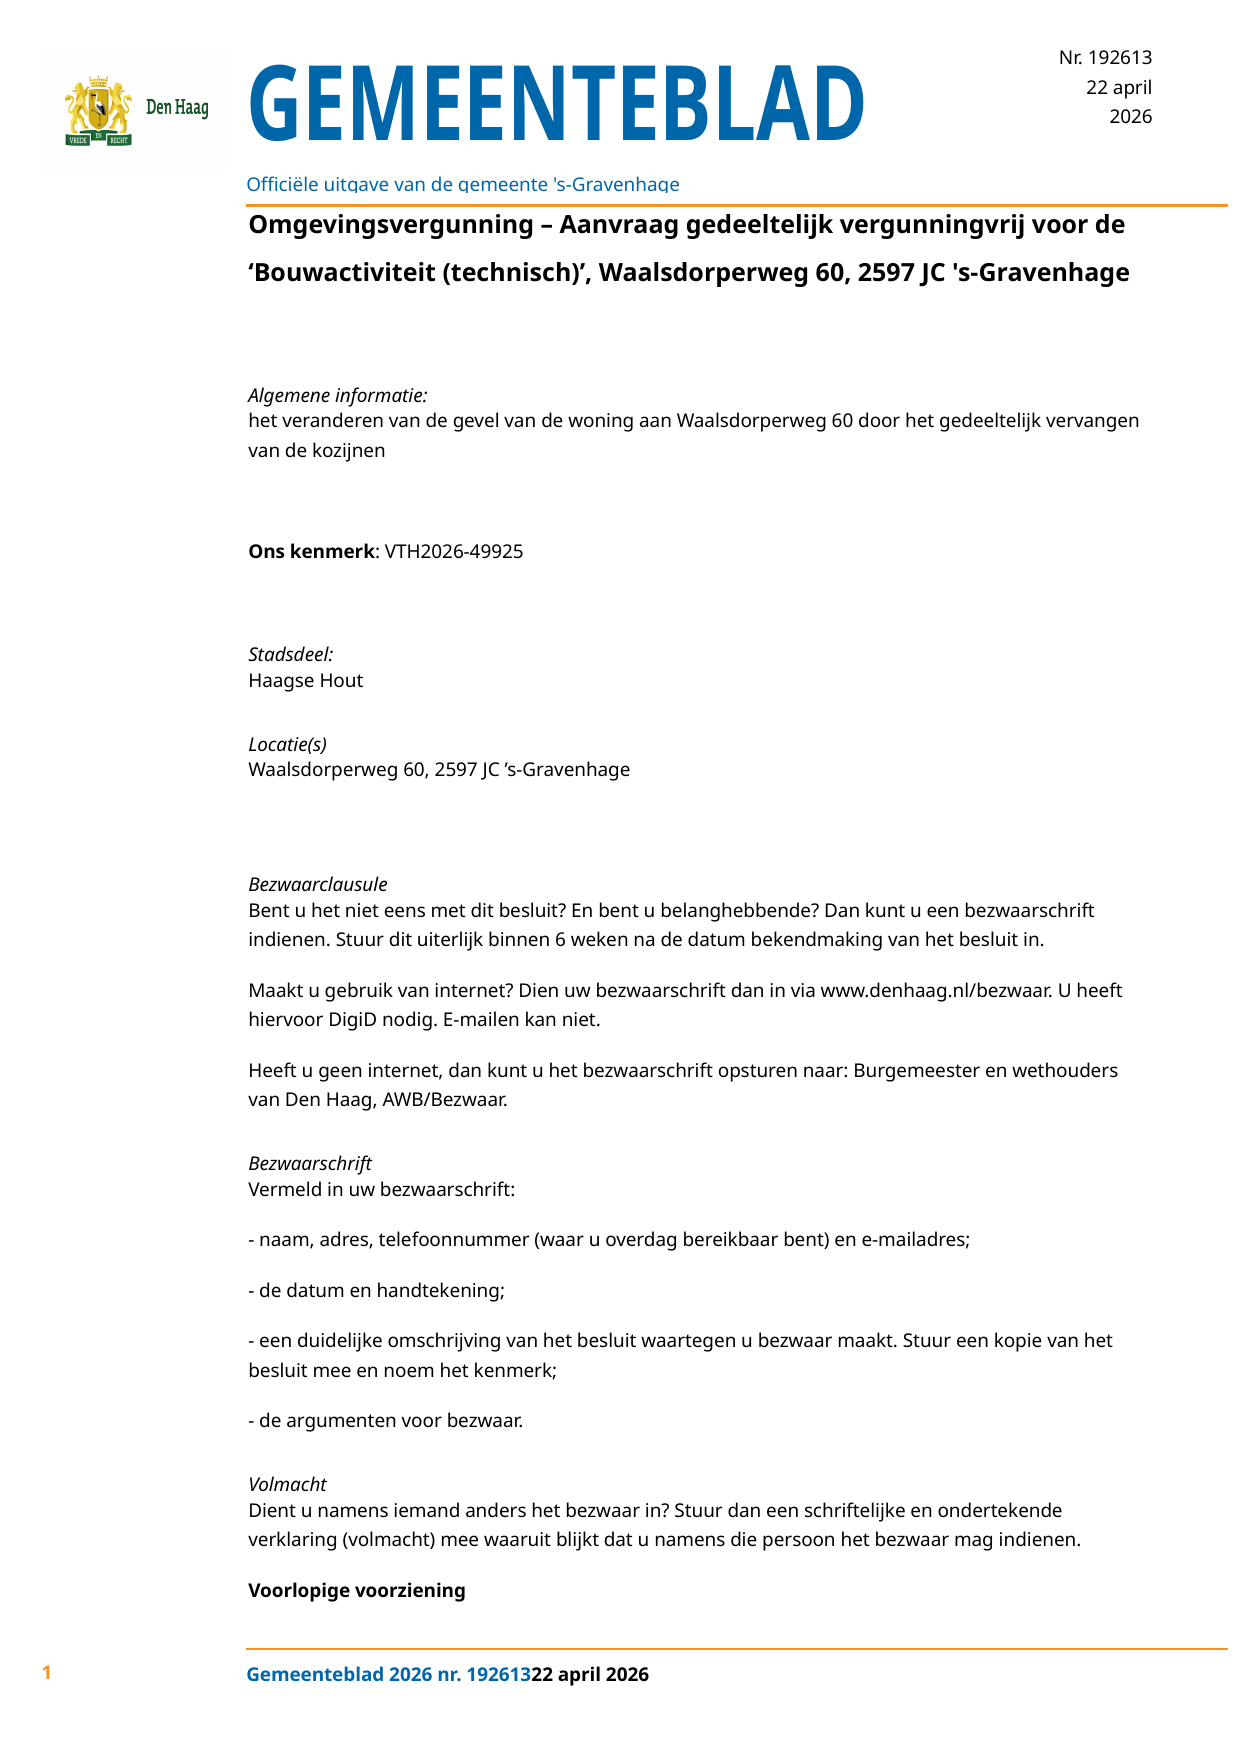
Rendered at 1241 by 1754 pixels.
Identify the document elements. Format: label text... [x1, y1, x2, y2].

text Algemene informatie: [248, 382, 1152, 408]
text Maakt u gebruik van internet? Dien uw bezwaarschrift dan in via www.denhaag.nl/bezwaar. U heeft hiervoor DigiD nodig. E-mailen kan niet. [248, 977, 1152, 1032]
text Volmacht [248, 1471, 1152, 1497]
text - de argumenten voor bezwaar. [248, 1407, 1152, 1433]
text Haagse Hout [248, 667, 1152, 693]
text Ons kenmerk: VTH2026-49925 [248, 538, 1152, 564]
text Vermeld in uw bezwaarschrift: [248, 1176, 1152, 1202]
text Dient u namens iemand anders het bezwaar in? Stuur dan een schriftelijke en ondertekende verklaring (volmacht) mee waaruit blijkt dat u namens die persoon het bezwaar mag indienen. [248, 1497, 1152, 1552]
text Heeft u geen internet, dan kunt u het bezwaarschrift opsturen naar: Burgemeester en wethouders van Den Haag, AWB/Bezwaar. [248, 1057, 1152, 1112]
picture [41, 47, 231, 172]
text Locatie(s) [248, 731, 1152, 757]
text - de datum en handtekening; [248, 1277, 1152, 1303]
text Bent u het niet eens met dit besluit? En bent u belanghebbende? Dan kunt u een bezwaarschrift indienen. Stuur dit uiterlijk binnen 6 weken na de datum bekendmaking van het besluit in. [248, 897, 1152, 952]
text Bezwaarclausule [248, 871, 1152, 897]
text Stadsdeel: [248, 641, 1152, 667]
text Waalsdorperweg 60, 2597 JC ’s-Gravenhage [248, 757, 1152, 782]
text - naam, adres, telefoonnummer (waar u overdag bereikbaar bent) en e-mailadres; [248, 1226, 1152, 1252]
text het veranderen van de gevel van de woning aan Waalsdorperweg 60 door het gedeeltelijk vervangen van de kozijnen [248, 408, 1152, 463]
text - een duidelijke omschrijving van het besluit waartegen u bezwaar maakt. Stuur een kopie van het besluit mee en noem het kenmerk; [248, 1327, 1152, 1383]
text Voorlopige voorziening [248, 1577, 1152, 1603]
text Bezwaarschrift [248, 1150, 1152, 1176]
text Omgevingsvergunning – Aanvraag gedeeltelijk vergunningvrij voor de ‘Bouwactiviteit (technisch)’, Waalsdorperweg 60, 2597 JC 's-Gravenhage [248, 207, 1152, 288]
